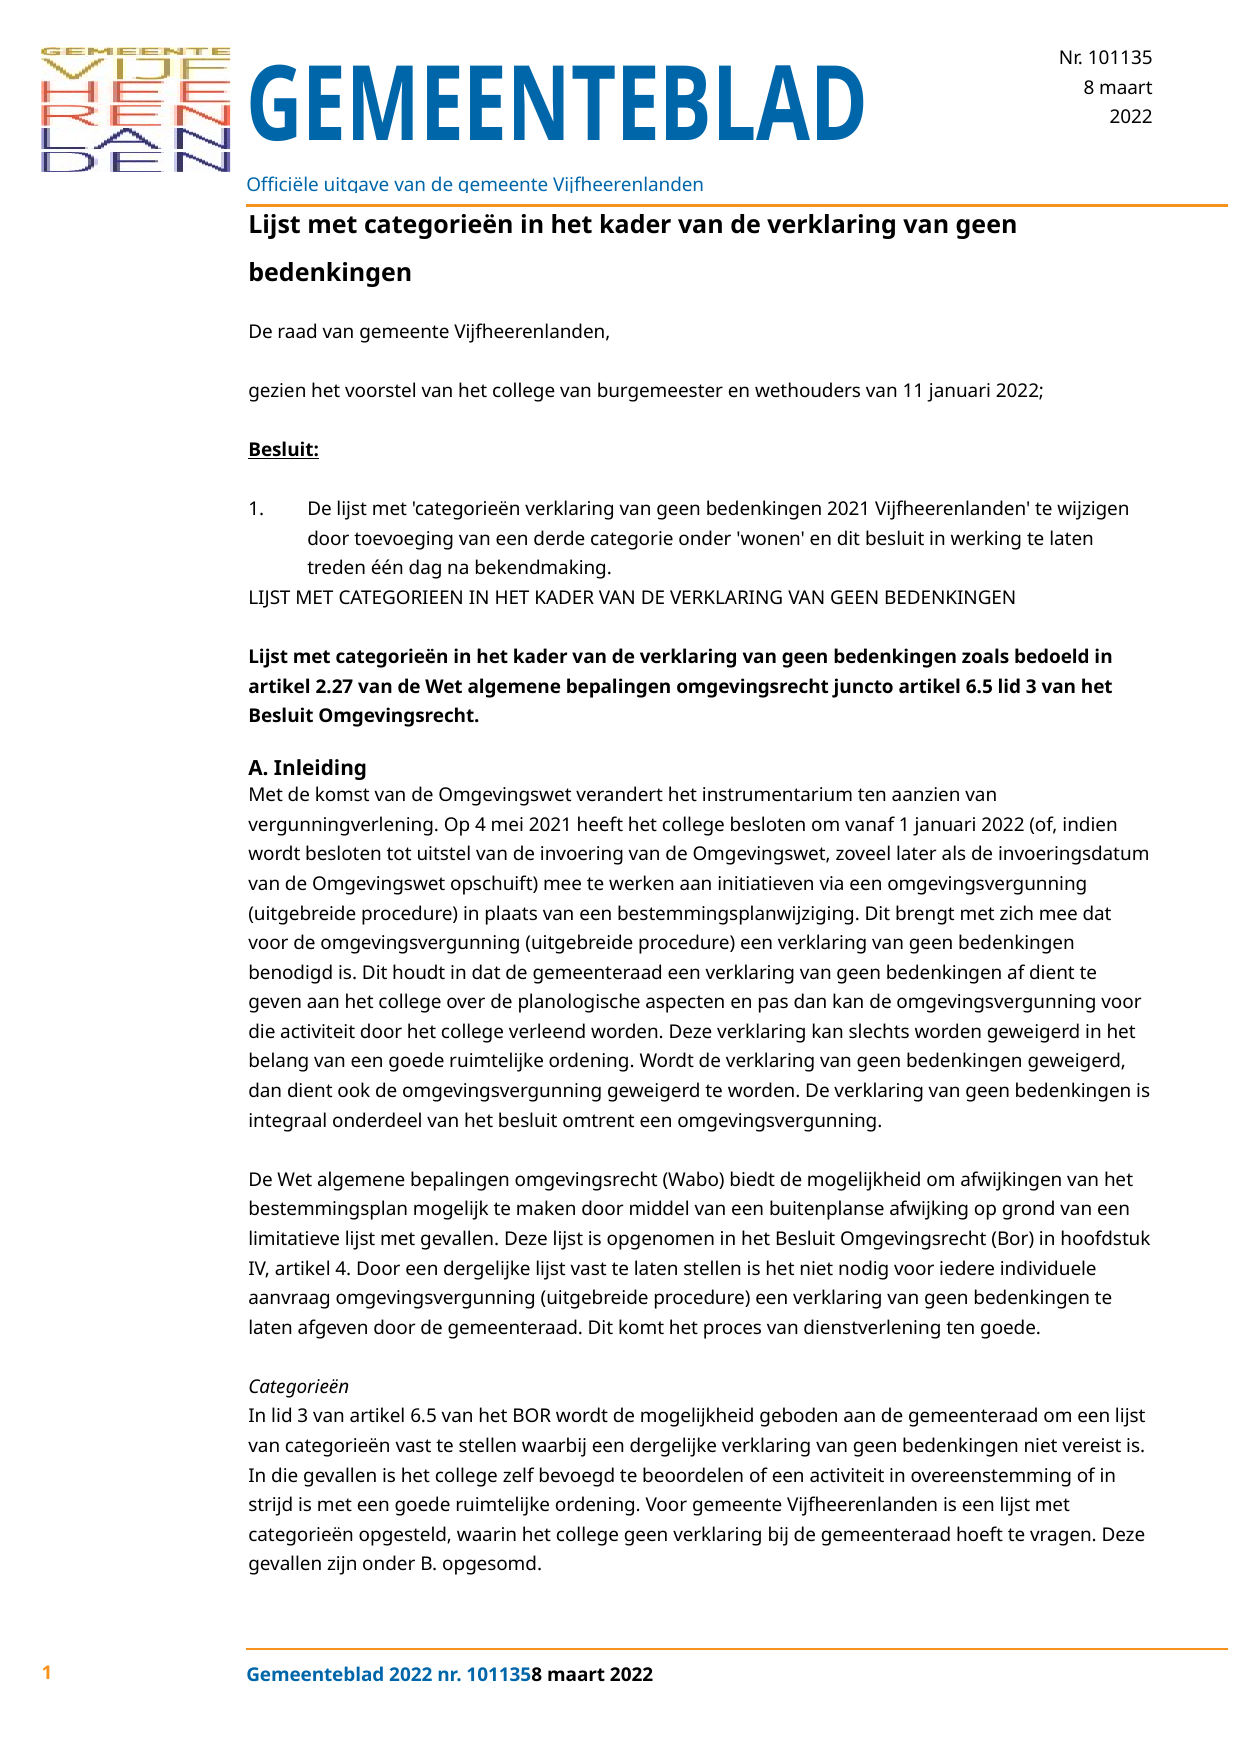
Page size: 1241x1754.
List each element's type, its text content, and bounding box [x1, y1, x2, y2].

text Lijst met categorieën in het kader van de verklaring van geen bedenkingen zoals bedoeld in artikel 2.27 van de Wet algemene bepalingen omgevingsrecht juncto artikel 6.5 lid 3 van het Besluit Omgevingsrecht. [248, 643, 1152, 728]
text In lid 3 van artikel 6.5 van het BOR wordt de mogelijkheid geboden aan de gemeenteraad om een lijst van categorieën vast te stellen waarbij een dergelijke verklaring van geen bedenkingen niet vereist is. In die gevallen is het college zelf bevoegd te beoordelen of een activiteit in overeenstemming of in strijd is met een goede ruimtelijke ordening. Voor gemeente Vijfheerenlanden is een lijst met categorieën opgesteld, waarin het college geen verklaring bij de gemeenteraad hoeft te vragen. Deze gevallen zijn onder B. opgesomd. [248, 1403, 1152, 1576]
text Categorieën [248, 1373, 1152, 1399]
text De raad van gemeente Vijfheerenlanden, [248, 318, 1152, 344]
text Besluit: [248, 436, 1152, 462]
text A. Inleiding [248, 753, 1152, 781]
text gezien het voorstel van het college van burgemeester en wethouders van 11 januari 2022; [248, 377, 1152, 403]
text Met de komst van de Omgevingswet verandert het instrumentarium ten aanzien van vergunningverlening. Op 4 mei 2021 heeft het college besloten om vanaf 1 januari 2022 (of, indien wordt besloten tot uitstel van de invoering van de Omgevingswet, zoveel later als de invoeringsdatum van de Omgevingswet opschuift) mee te werken aan initiatieven via een omgevingsvergunning (uitgebreide procedure) in plaats van een bestemmingsplanwijziging. Dit brengt met zich mee dat voor de omgevingsvergunning (uitgebreide procedure) een verklaring van geen bedenkingen benodigd is. Dit houdt in dat de gemeenteraad een verklaring van geen bedenkingen af dient te geven aan het college over de planologische aspecten en pas dan kan de omgevingsvergunning voor die activiteit door het college verleend worden. Deze verklaring kan slechts worden geweigerd in het belang van een goede ruimtelijke ordening. Wordt de verklaring van geen bedenkingen geweigerd, dan dient ook de omgevingsvergunning geweigerd te worden. De verklaring van geen bedenkingen is integraal onderdeel van het besluit omtrent een omgevingsvergunning. [248, 781, 1152, 1132]
picture [41, 47, 231, 172]
text Lijst met categorieën in het kader van de verklaring van geen bedenkingen [248, 207, 1152, 288]
list De lijst met 'categorieën verklaring van geen bedenkingen 2021 Vijfheerenlanden' te wijzigen door toevoeging van een derde categorie onder 'wonen' en dit besluit in werking te laten treden één dag na bekendmaking. [248, 495, 1152, 580]
text LIJST MET CATEGORIEEN IN HET KADER VAN DE VERKLARING VAN GEEN BEDENKINGEN [248, 584, 1152, 610]
text De Wet algemene bepalingen omgevingsrecht (Wabo) biedt de mogelijkheid om afwijkingen van het bestemmingsplan mogelijk te maken door middel van een buitenplanse afwijking op grond van een limitatieve lijst met gevallen. Deze lijst is opgenomen in het Besluit Omgevingsrecht (Bor) in hoofdstuk IV, artikel 4. Door een dergelijke lijst vast te laten stellen is het niet nodig voor iedere individuele aanvraag omgevingsvergunning (uitgebreide procedure) een verklaring van geen bedenkingen te laten afgeven door de gemeenteraad. Dit komt het proces van dienstverlening ten goede. [248, 1166, 1152, 1339]
